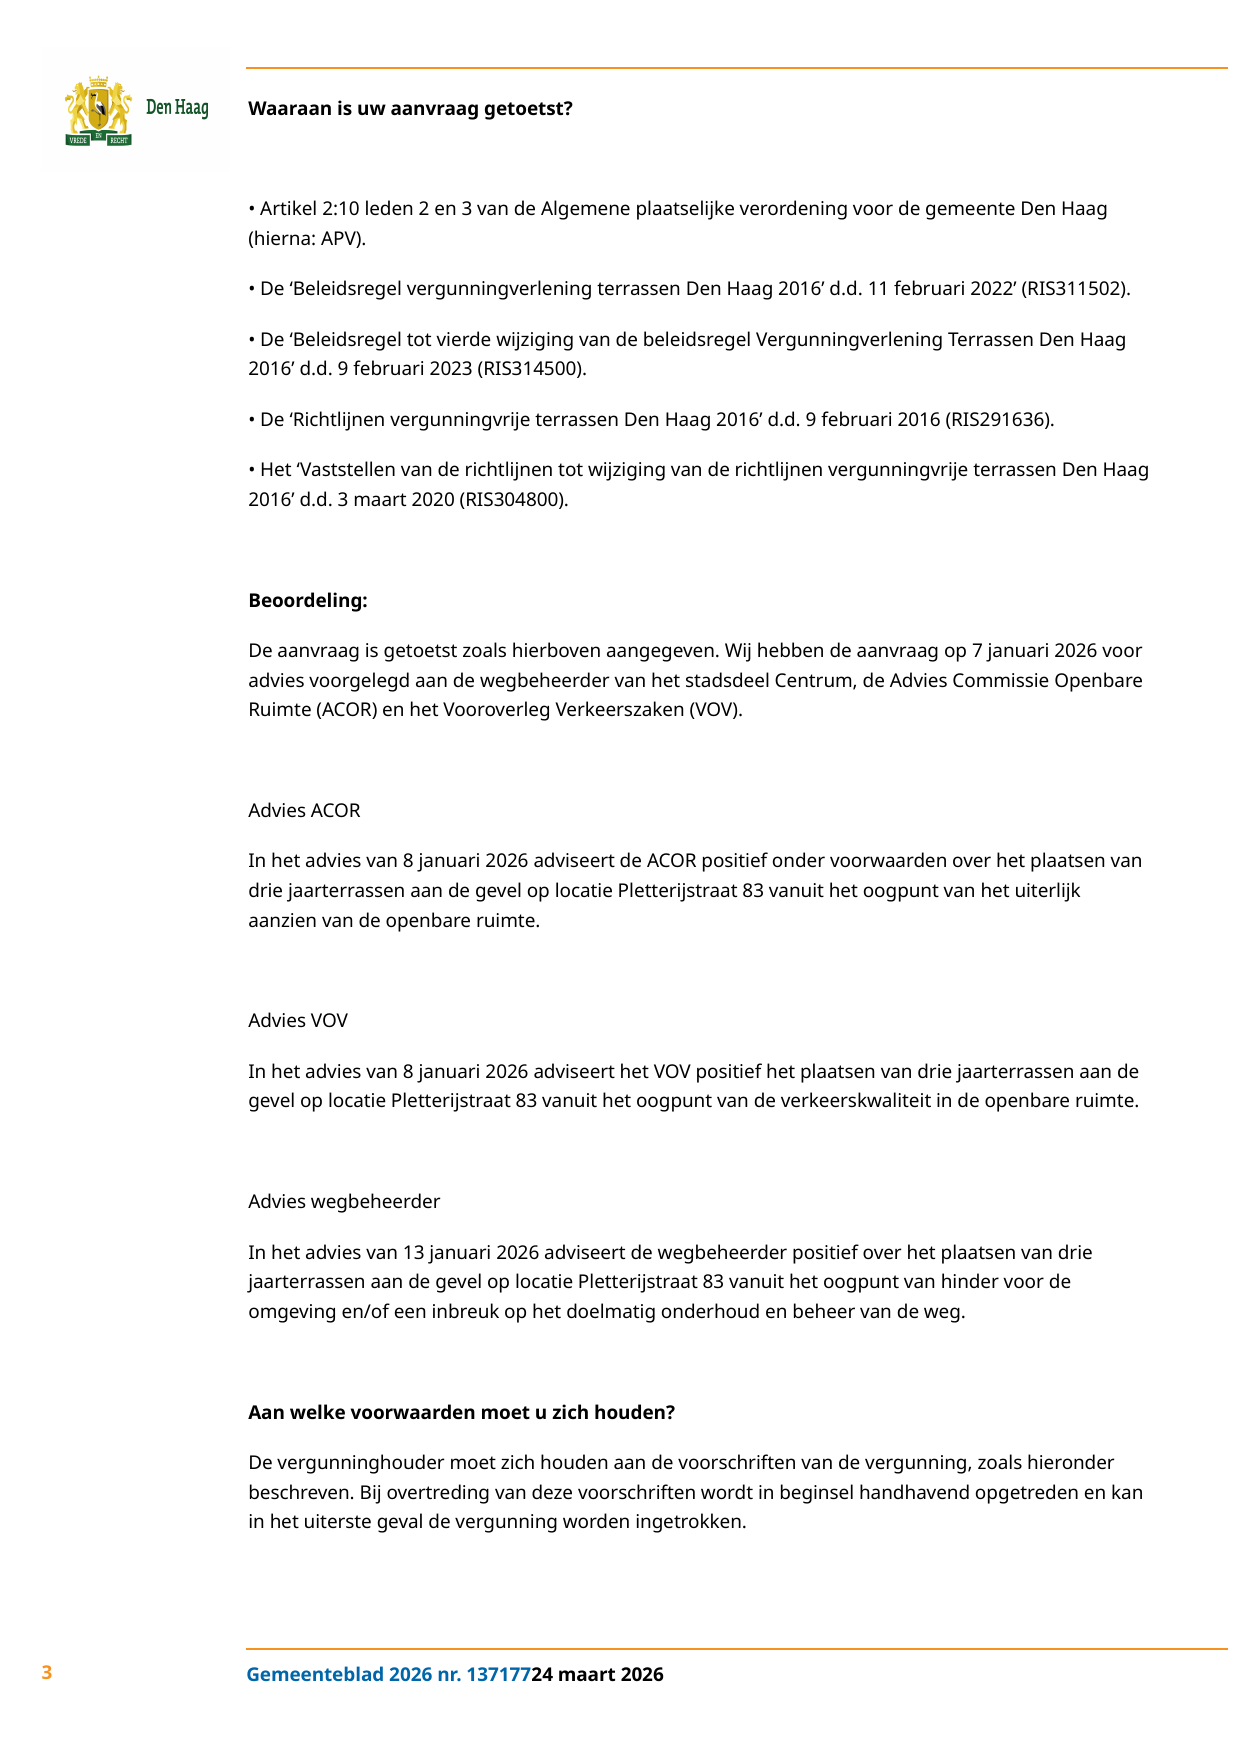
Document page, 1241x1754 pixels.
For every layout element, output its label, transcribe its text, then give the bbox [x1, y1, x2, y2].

text • De ‘Beleidsregel vergunningverlening terrassen Den Haag 2016’ d.d. 11 februari 2022’ (RIS311502). [248, 276, 1152, 301]
text Advies wegbeheerder [248, 1188, 1152, 1214]
text Advies VOV [248, 1008, 1152, 1033]
text In het advies van 13 januari 2026 adviseert de wegbeheerder positief over het plaatsen van drie jaarterrassen aan de gevel op locatie Pletterijstraat 83 vanuit het oogpunt van hinder voor de omgeving en/of een inbreuk op het doelmatig onderhoud en beheer van de weg. [248, 1239, 1152, 1324]
text Waaraan is uw aanvraag getoetst? [248, 95, 1152, 121]
text • De ‘Beleidsregel tot vierde wijziging van de beleidsregel Vergunningverlening Terrassen Den Haag 2016’ d.d. 9 februari 2023 (RIS314500). [248, 326, 1152, 381]
text De aanvraag is getoetst zoals hierboven aangegeven. Wij hebben de aanvraag op 7 januari 2026 voor advies voorgelegd aan de wegbeheerder van het stadsdeel Centrum, de Advies Commissie Openbare Ruimte (ACOR) en het Vooroverleg Verkeerszaken (VOV). [248, 637, 1152, 722]
text Aan welke voorwaarden moet u zich houden? [248, 1399, 1152, 1425]
text Advies ACOR [248, 797, 1152, 823]
text De vergunninghouder moet zich houden aan de voorschriften van de vergunning, zoals hieronder beschreven. Bij overtreding van deze voorschriften wordt in beginsel handhavend opgetreden en kan in het uiterste geval de vergunning worden ingetrokken. [248, 1449, 1152, 1534]
text • Artikel 2:10 leden 2 en 3 van de Algemene plaatselijke verordening voor de gemeente Den Haag (hierna: APV). [248, 196, 1152, 251]
text Beoordeling: [248, 587, 1152, 613]
text In het advies van 8 januari 2026 adviseert de ACOR positief onder voorwaarden over het plaatsen van drie jaarterrassen aan de gevel op locatie Pletterijstraat 83 vanuit het oogpunt van het uiterlijk aanzien van de openbare ruimte. [248, 848, 1152, 933]
picture [41, 47, 231, 172]
text • Het ‘Vaststellen van de richtlijnen tot wijziging van de richtlijnen vergunningvrije terrassen Den Haag 2016’ d.d. 3 maart 2020 (RIS304800). [248, 456, 1152, 512]
text In het advies van 8 januari 2026 adviseert het VOV positief het plaatsen van drie jaarterrassen aan de gevel op locatie Pletterijstraat 83 vanuit het oogpunt van de verkeerskwaliteit in de openbare ruimte. [248, 1058, 1152, 1113]
text • De ‘Richtlijnen vergunningvrije terrassen Den Haag 2016’ d.d. 9 februari 2016 (RIS291636). [248, 406, 1152, 432]
